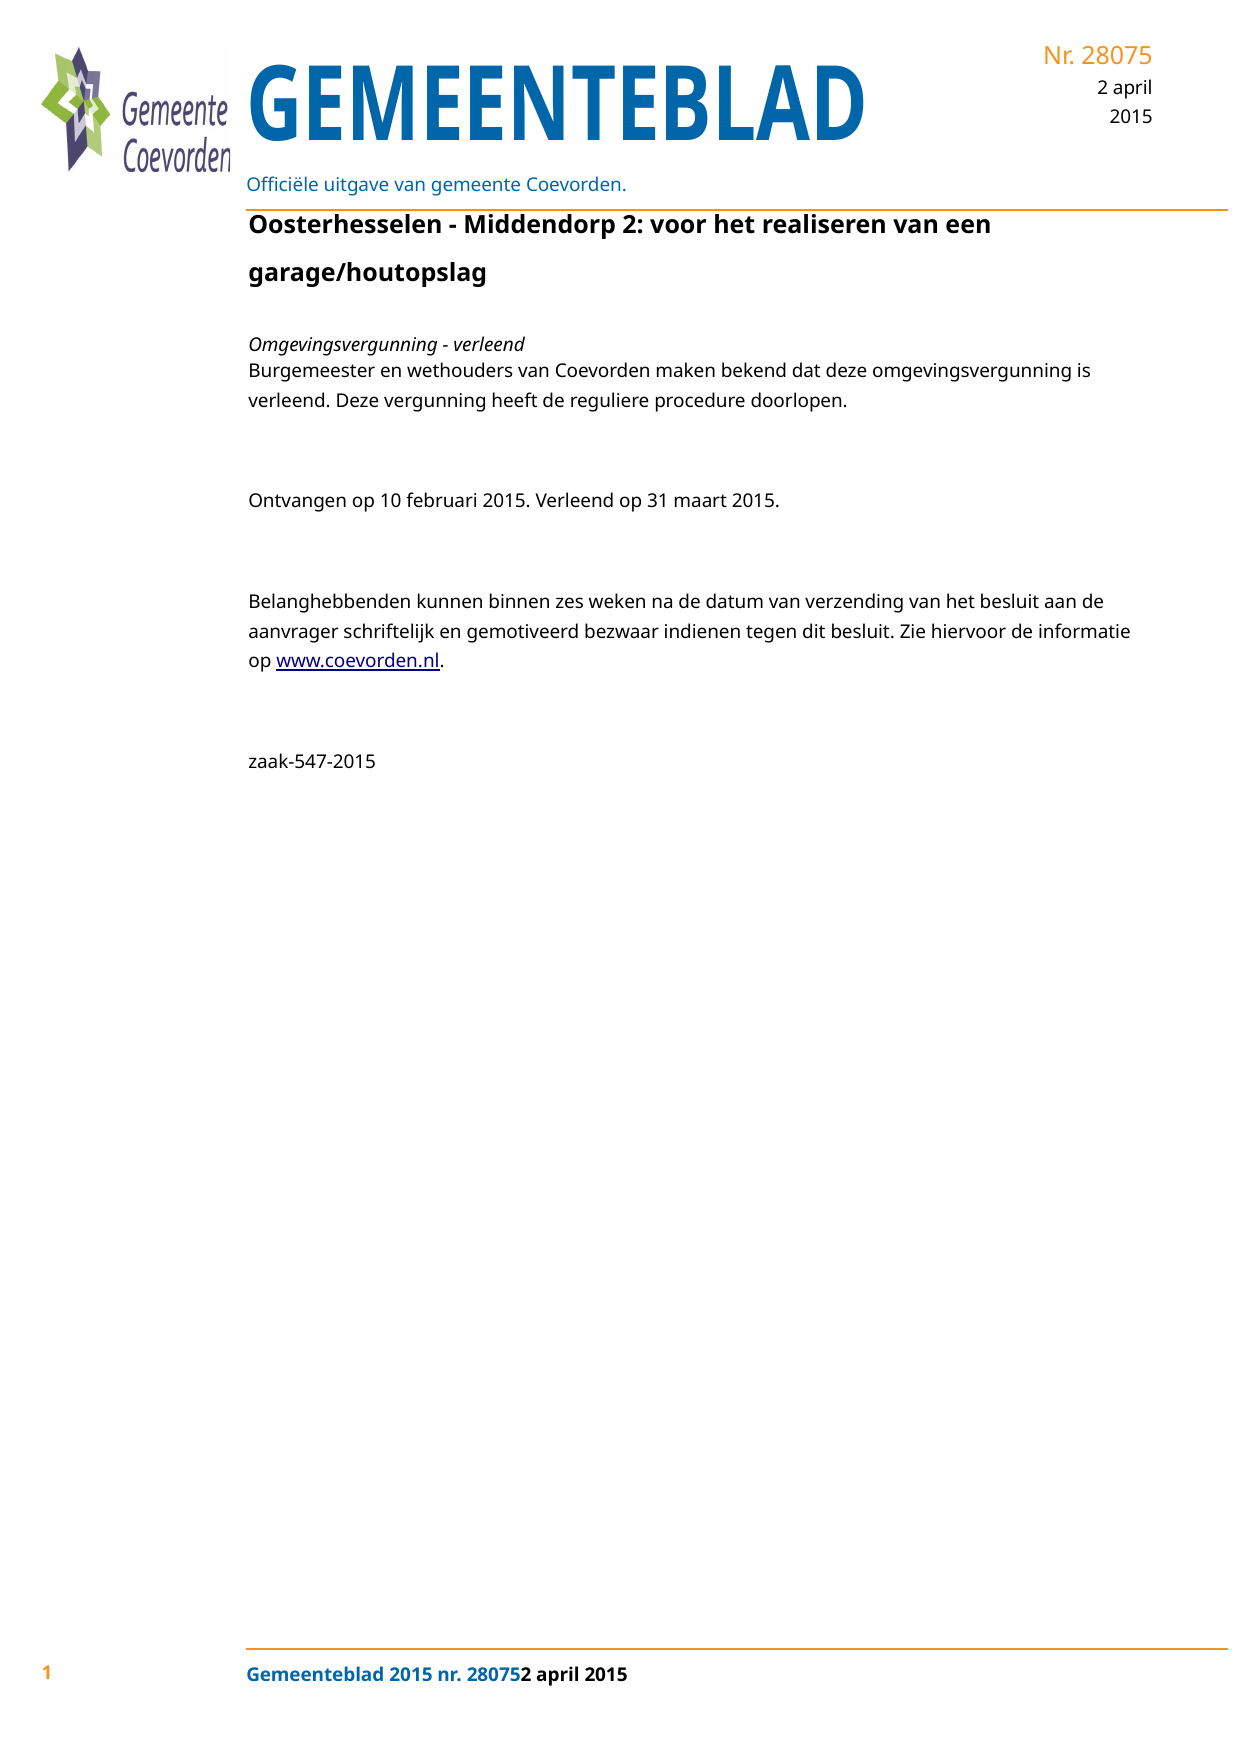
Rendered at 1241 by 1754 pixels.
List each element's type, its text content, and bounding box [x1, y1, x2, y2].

text Burgemeester en wethouders van Coevorden maken bekend dat deze omgevingsvergunning is verleend. Deze vergunning heeft de reguliere procedure doorlopen. [248, 357, 1152, 412]
picture [41, 47, 231, 172]
text zaak-547-2015 [248, 748, 1152, 774]
text Oosterhesselen - Middendorp 2: voor het realiseren van een garage/houtopslag [248, 211, 1152, 288]
text Ontvangen op 10 februari 2015. Verleend op 31 maart 2015. [248, 488, 1152, 513]
text Belanghebbenden kunnen binnen zes weken na de datum van verzending van het besluit aan de aanvrager schriftelijk en gemotiveerd bezwaar indienen tegen dit besluit. Zie hiervoor de informatie op www.coevorden.nl. [248, 588, 1152, 673]
text Omgevingsvergunning - verleend [248, 331, 1152, 357]
